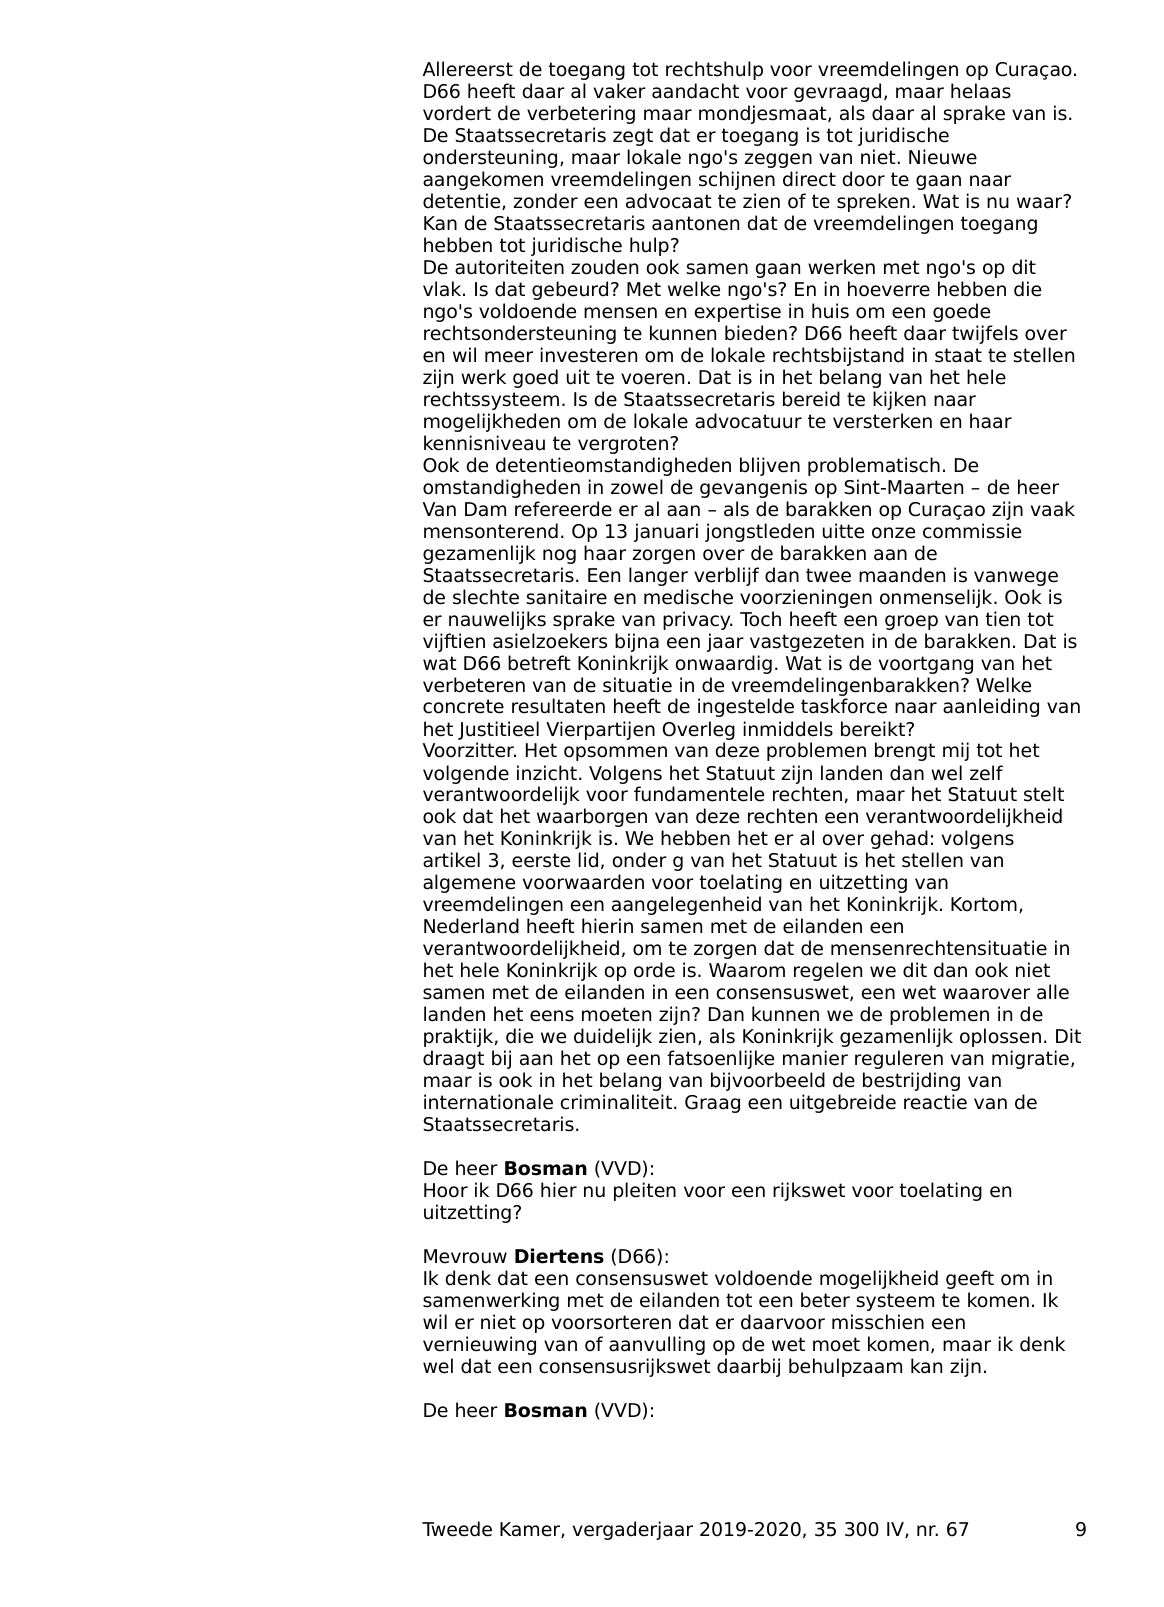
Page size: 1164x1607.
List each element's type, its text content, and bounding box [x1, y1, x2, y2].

text Hoor ik D66 hier nu pleiten voor een rijkswet voor toelating en uitzetting? [422, 1180, 1087, 1224]
text Mevrouw Diertens (D66): [422, 1246, 1087, 1268]
text De heer Bosman (VVD): [422, 1158, 1087, 1180]
text Ik denk dat een consensuswet voldoende mogelijkheid geeft om in samenwerking met de eilanden tot een beter systeem te komen. Ik wil er niet op voorsorteren dat er daarvoor misschien een vernieuwing van of aanvulling op de wet moet komen, maar ik denk wel dat een consensusrijkswet daarbij behulpzaam kan zijn. [422, 1268, 1087, 1378]
text De heer Bosman (VVD): [422, 1400, 1087, 1422]
text Allereerst de toegang tot rechtshulp voor vreemdelingen op Curaçao. D66 heeft daar al vaker aandacht voor gevraagd, maar helaas vordert de verbetering maar mondjesmaat, als daar al sprake van is. De Staatssecretaris zegt dat er toegang is tot juridische ondersteuning, maar lokale ngo's zeggen van niet. Nieuwe aangekomen vreemdelingen schijnen direct door te gaan naar detentie, zonder een advocaat te zien of te spreken. Wat is nu waar? Kan de Staatssecretaris aantonen dat de vreemdelingen toegang hebben tot juridische hulp? [422, 59, 1087, 257]
text Ook de detentieomstandigheden blijven problematisch. De omstandigheden in zowel de gevangenis op Sint-Maarten – de heer Van Dam refereerde er al aan – als de barakken op Curaçao zijn vaak mensonterend. Op 13 januari jongstleden uitte onze commissie gezamenlijk nog haar zorgen over de barakken aan de Staatssecretaris. Een langer verblijf dan twee maanden is vanwege de slechte sanitaire en medische voorzieningen onmenselijk. Ook is er nauwelijks sprake van privacy. Toch heeft een groep van tien tot vijftien asielzoekers bijna een jaar vastgezeten in de barakken. Dat is wat D66 betreft Koninkrijk onwaardig. Wat is de voortgang van het verbeteren van de situatie in de vreemdelingenbarakken? Welke concrete resultaten heeft de ingestelde taskforce naar aanleiding van het Justitieel Vierpartijen Overleg inmiddels bereikt? [422, 455, 1087, 740]
text De autoriteiten zouden ook samen gaan werken met ngo's op dit vlak. Is dat gebeurd? Met welke ngo's? En in hoeverre hebben die ngo's voldoende mensen en expertise in huis om een goede rechtsondersteuning te kunnen bieden? D66 heeft daar twijfels over en wil meer investeren om de lokale rechtsbijstand in staat te stellen zijn werk goed uit te voeren. Dat is in het belang van het hele rechtssysteem. Is de Staatssecretaris bereid te kijken naar mogelijkheden om de lokale advocatuur te versterken en haar kennisniveau te vergroten? [422, 257, 1087, 455]
text Voorzitter. Het opsommen van deze problemen brengt mij tot het volgende inzicht. Volgens het Statuut zijn landen dan wel zelf verantwoordelijk voor fundamentele rechten, maar het Statuut stelt ook dat het waarborgen van deze rechten een verantwoordelijkheid van het Koninkrijk is. We hebben het er al over gehad: volgens artikel 3, eerste lid, onder g van het Statuut is het stellen van algemene voorwaarden voor toelating en uitzetting van vreemdelingen een aangelegenheid van het Koninkrijk. Kortom, Nederland heeft hierin samen met de eilanden een verantwoordelijkheid, om te zorgen dat de mensenrechtensituatie in het hele Koninkrijk op orde is. Waarom regelen we dit dan ook niet samen met de eilanden in een consensuswet, een wet waarover alle landen het eens moeten zijn? Dan kunnen we de problemen in de praktijk, die we duidelijk zien, als Koninkrijk gezamenlijk oplossen. Dit draagt bij aan het op een fatsoenlijke manier reguleren van migratie, maar is ook in het belang van bijvoorbeeld de bestrijding van internationale criminaliteit. Graag een uitgebreide reactie van de Staatssecretaris. [422, 740, 1087, 1136]
